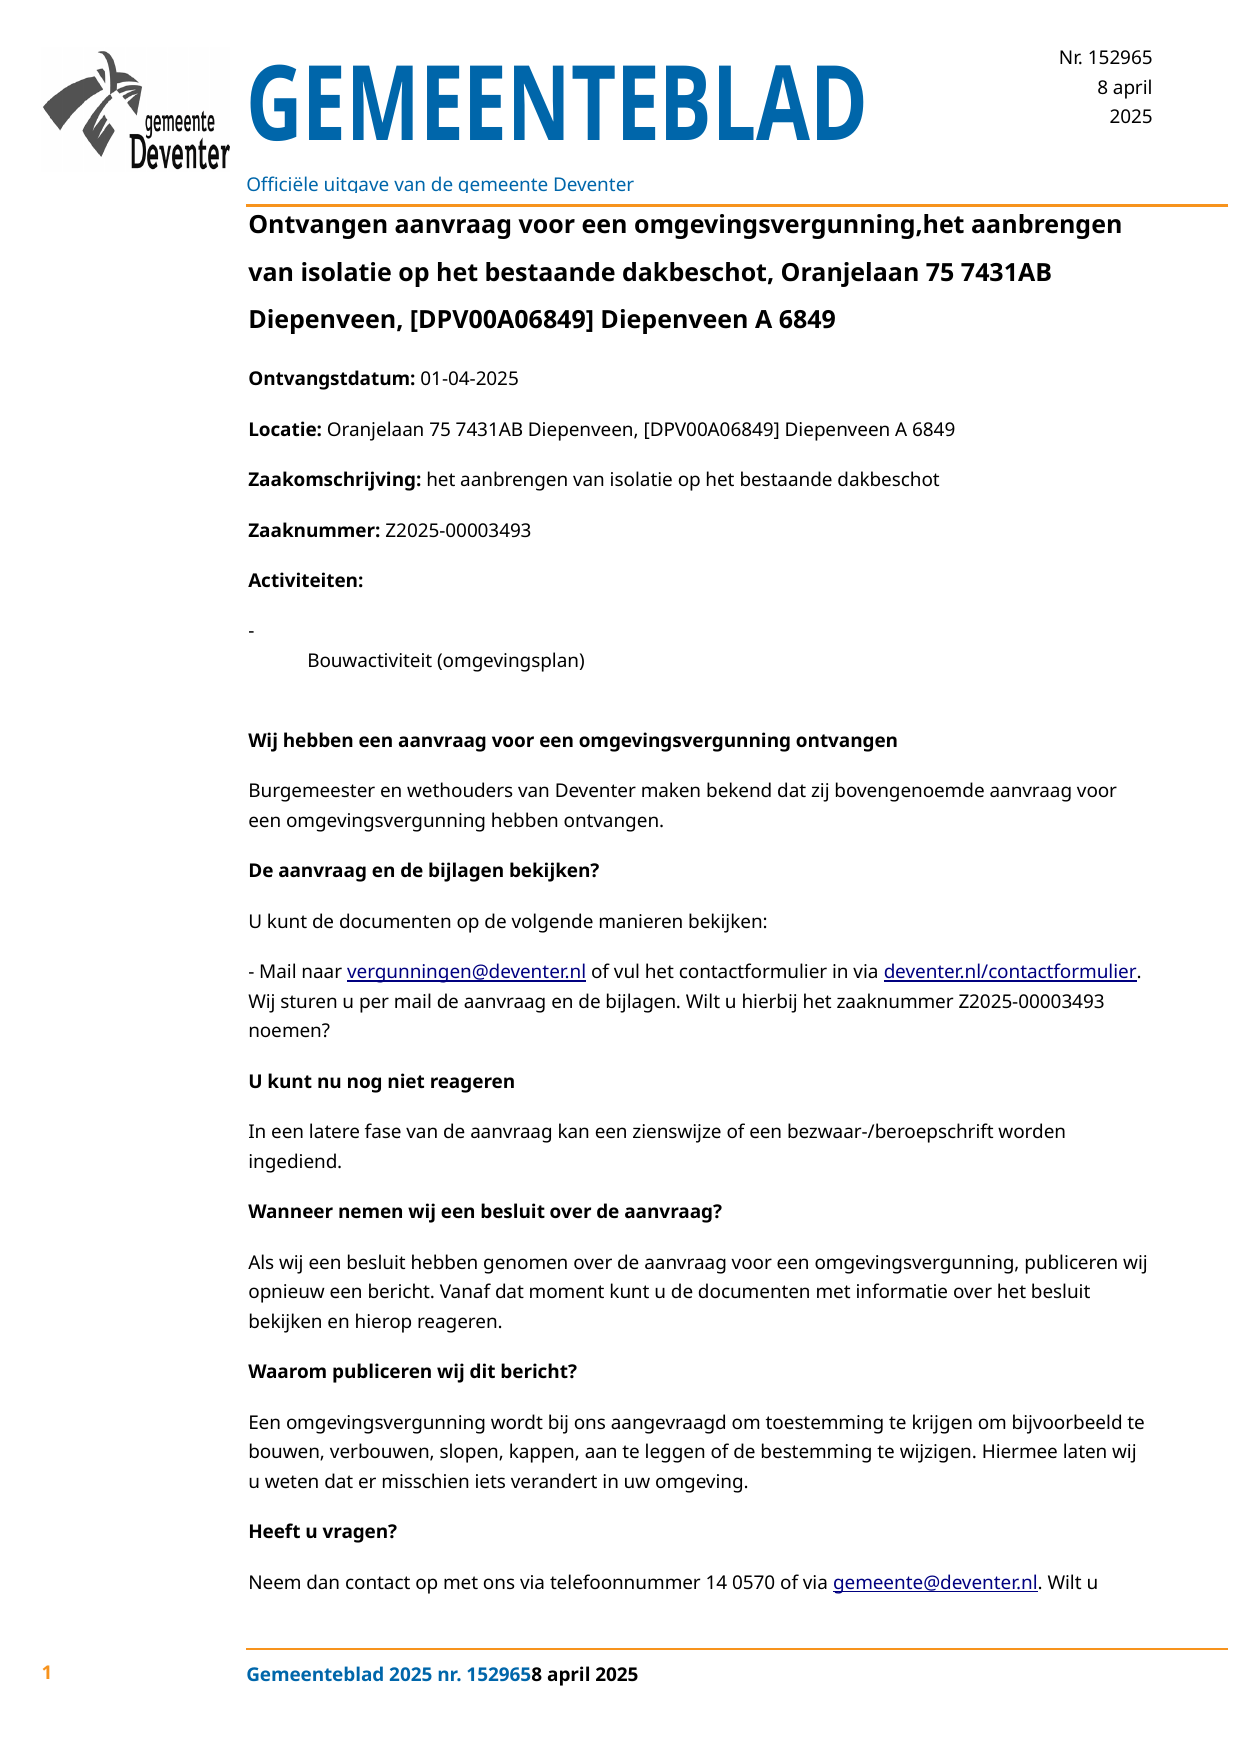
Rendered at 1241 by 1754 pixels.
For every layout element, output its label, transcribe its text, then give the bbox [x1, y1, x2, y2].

text Als wij een besluit hebben genomen over de aanvraag voor een omgevingsvergunning, publiceren wij opnieuw een bericht. Vanaf dat moment kunt u de documenten met informatie over het besluit bekijken en hierop reageren. [248, 1249, 1152, 1334]
text In een latere fase van de aanvraag kan een zienswijze of een bezwaar-/beroepschrift worden ingediend. [248, 1118, 1152, 1174]
text Neem dan contact op met ons via telefoonnummer 14 0570 of via gemeente@deventer.nl. Wilt u [248, 1569, 1152, 1594]
text Burgemeester en wethouders van Deventer maken bekend dat zij bovengenoemde aanvraag voor een omgevingsvergunning hebben ontvangen. [248, 778, 1152, 833]
text Zaakomschrijving: het aanbrengen van isolatie op het bestaande dakbeschot [248, 466, 1152, 492]
text Zaaknummer: Z2025-00003493 [248, 517, 1152, 542]
text Activiteiten: [248, 567, 1152, 593]
text Wij hebben een aanvraag voor een omgevingsvergunning ontvangen [248, 727, 1152, 753]
text De aanvraag en de bijlagen bekijken? [248, 858, 1152, 883]
text Wanneer nemen wij een besluit over de aanvraag? [248, 1198, 1152, 1224]
text Heeft u vragen? [248, 1518, 1152, 1544]
text U kunt nu nog niet reageren [248, 1068, 1152, 1094]
text Ontvangstdatum: 01-04-2025 [248, 366, 1152, 391]
text - Mail naar vergunningen@deventer.nl of vul het contactformulier in via deventer.nl/contactformulier. Wij sturen u per mail de aanvraag en de bijlagen. Wilt u hierbij het zaaknummer Z2025-00003493 noemen? [248, 958, 1152, 1043]
text U kunt de documenten op de volgende manieren bekijken: [248, 908, 1152, 934]
text Waarom publiceren wij dit bericht? [248, 1358, 1152, 1384]
list Bouwactiviteit (omgevingsplan) [248, 647, 1152, 673]
text Een omgevingsvergunning wordt bij ons aangevraagd om toestemming te krijgen om bijvoorbeeld te bouwen, verbouwen, slopen, kappen, aan te leggen of de bestemming te wijzigen. Hiermee laten wij u weten dat er misschien iets verandert in uw omgeving. [248, 1409, 1152, 1494]
picture [41, 47, 231, 172]
text Ontvangen aanvraag voor een omgevingsvergunning,het aanbrengen van isolatie op het bestaande dakbeschot, Oranjelaan 75 7431AB Diepenveen, [DPV00A06849] Diepenveen A 6849 [248, 207, 1152, 336]
text Locatie: Oranjelaan 75 7431AB Diepenveen, [DPV00A06849] Diepenveen A 6849 [248, 416, 1152, 442]
